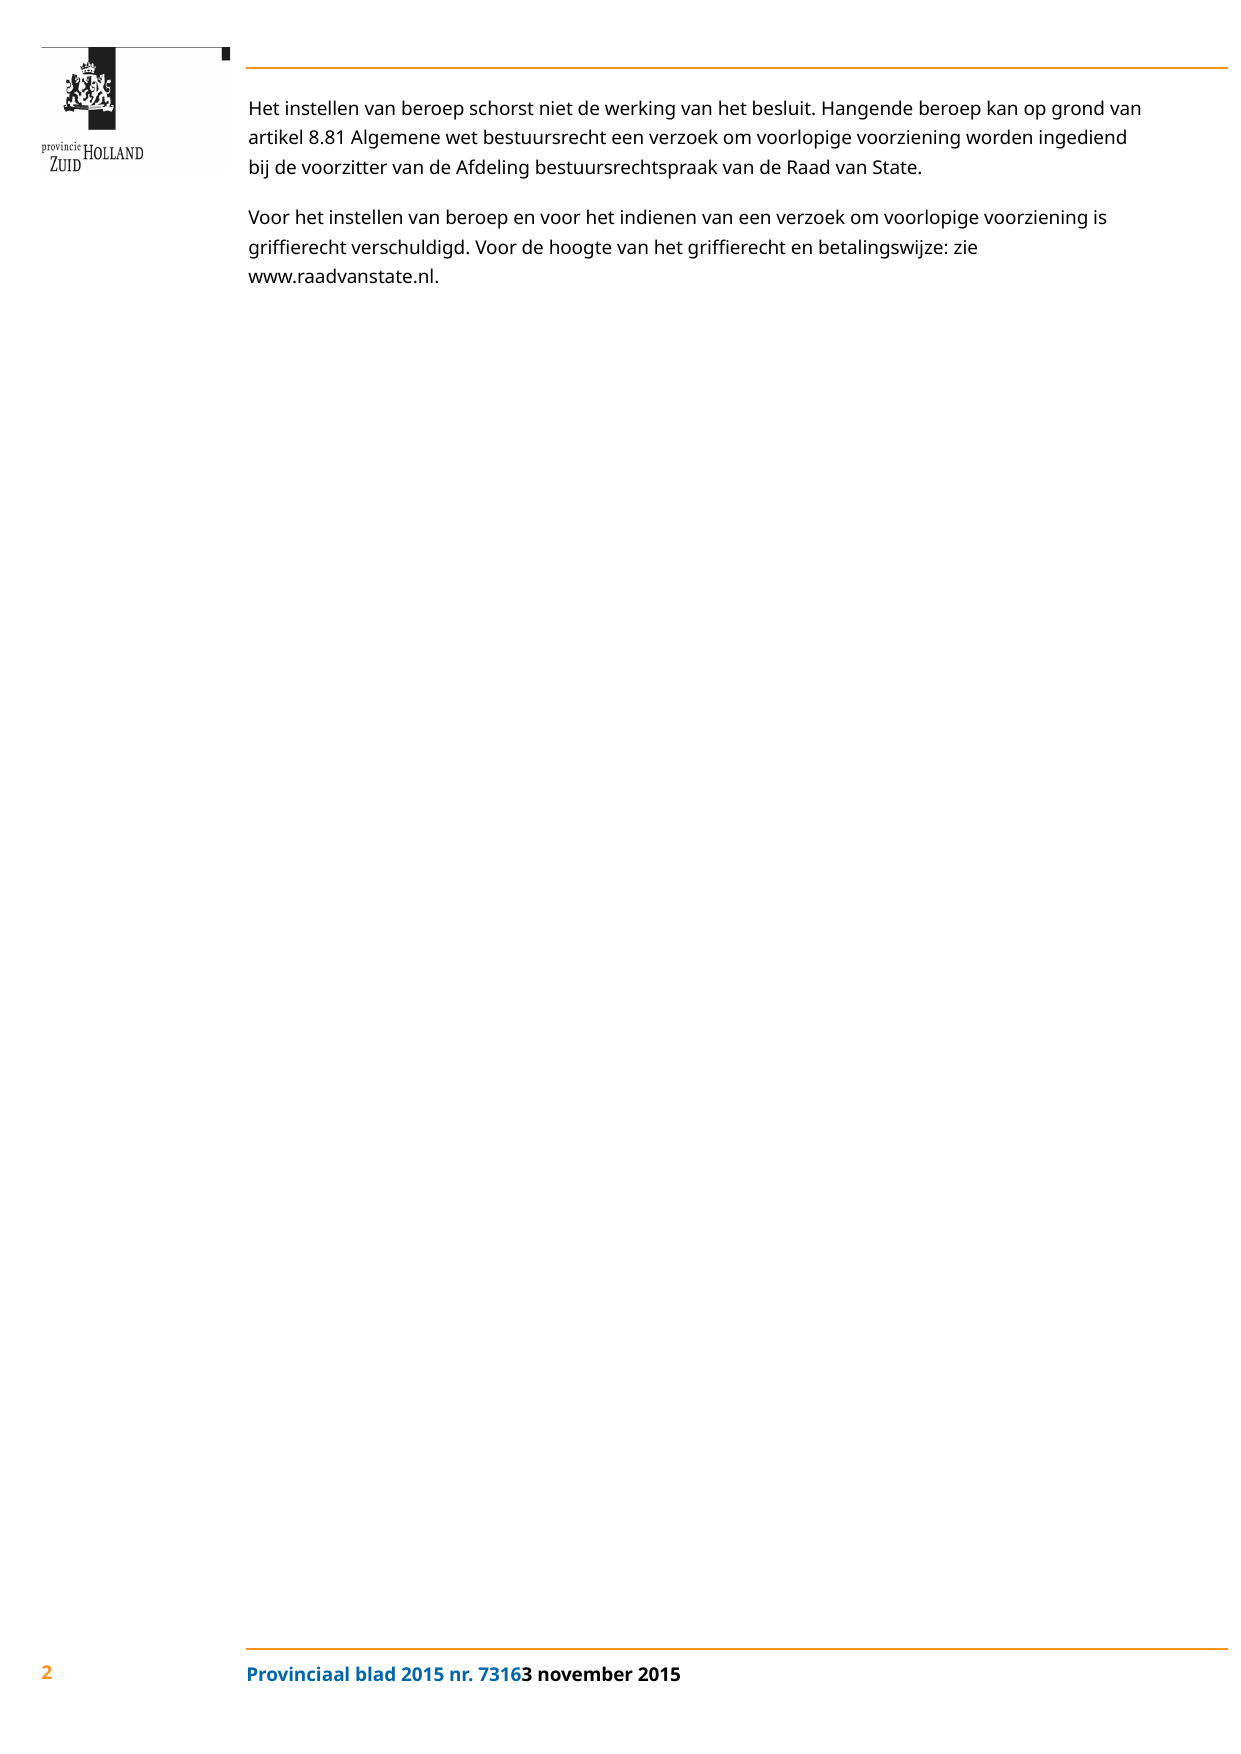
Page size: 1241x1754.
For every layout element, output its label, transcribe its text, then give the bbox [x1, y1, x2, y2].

picture [41, 47, 231, 172]
text Voor het instellen van beroep en voor het indienen van een verzoek om voorlopige voorziening is griffierecht verschuldigd. Voor de hoogte van het griffierecht en betalingswijze: zie www.raadvanstate.nl. [248, 204, 1152, 289]
text Het instellen van beroep schorst niet de werking van het besluit. Hangende beroep kan op grond van artikel 8.81 Algemene wet bestuursrecht een verzoek om voorlopige voorziening worden ingediend bij de voorzitter van de Afdeling bestuursrechtspraak van de Raad van State. [248, 95, 1152, 180]
